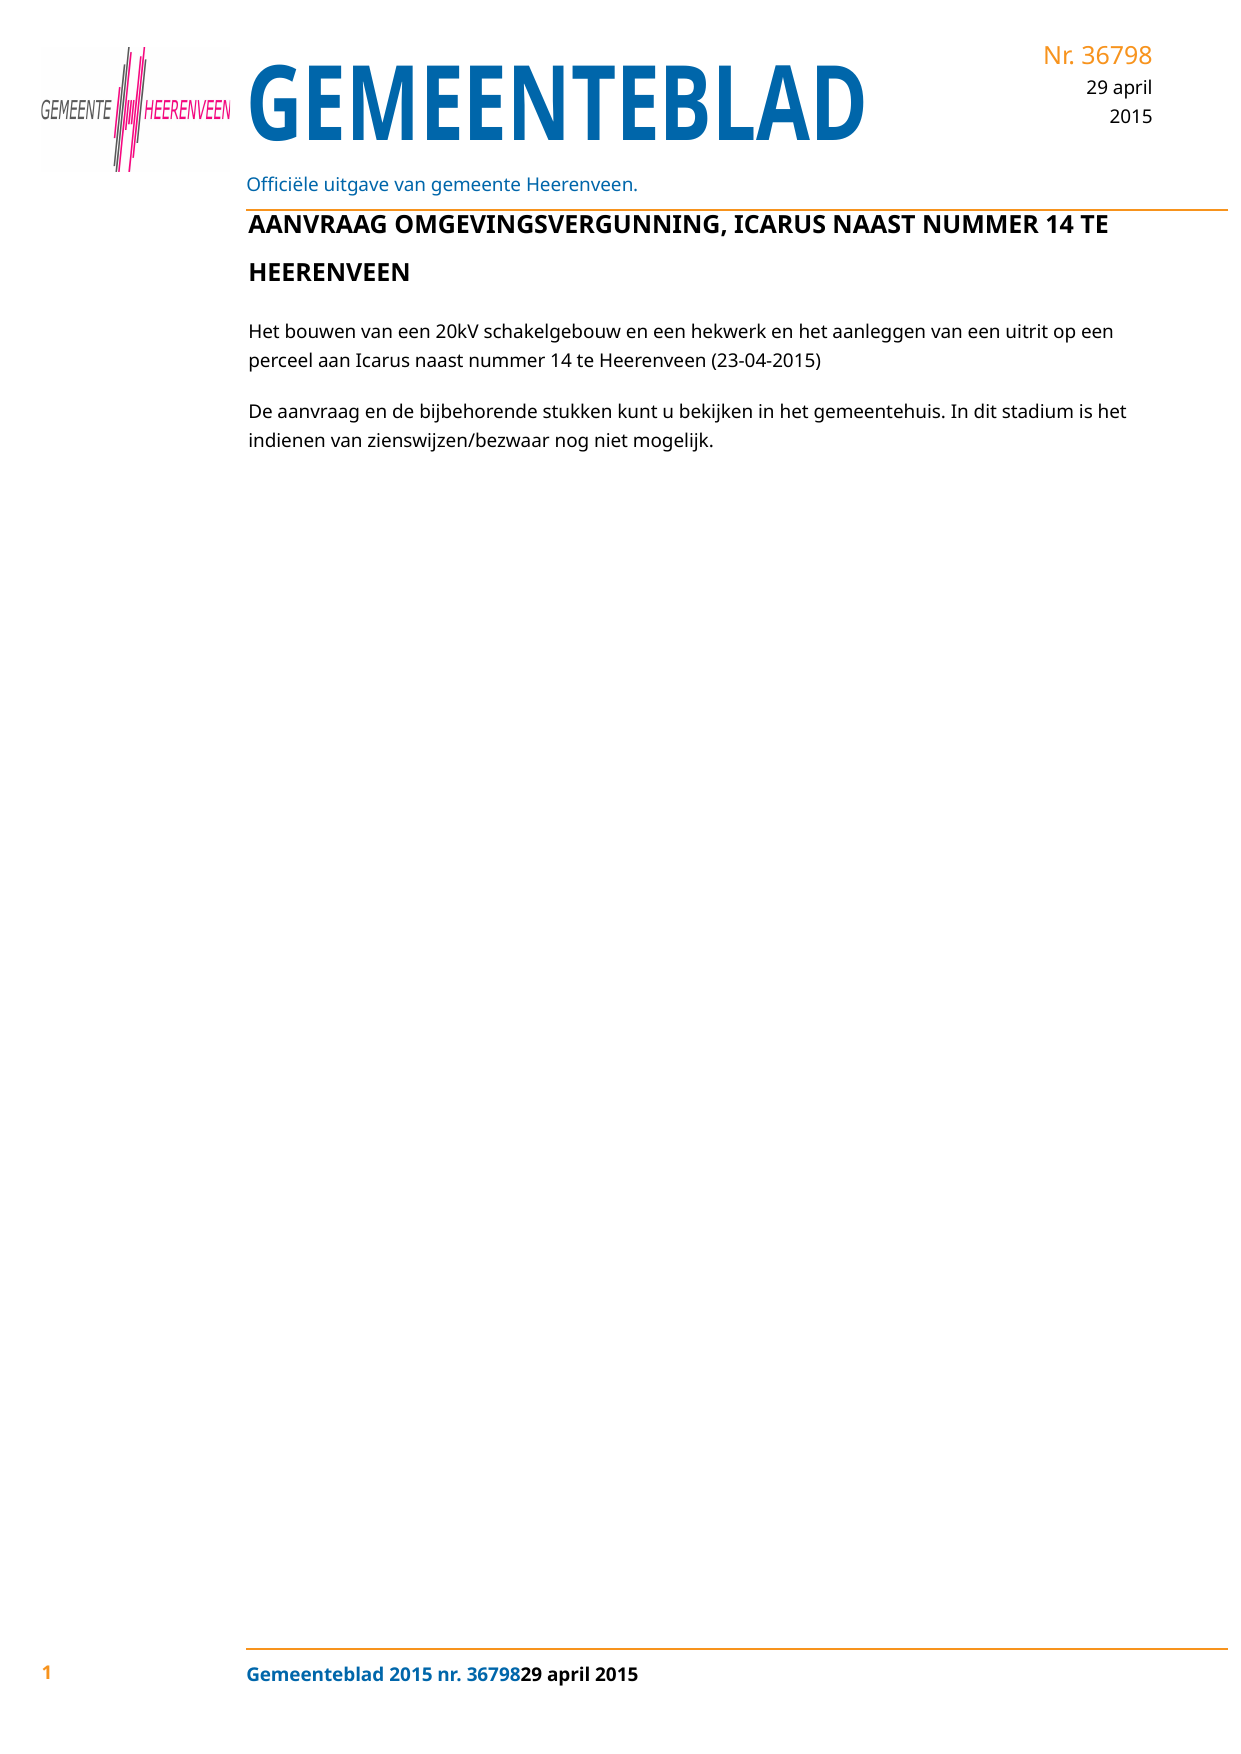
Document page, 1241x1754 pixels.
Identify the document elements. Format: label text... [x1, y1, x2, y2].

text Het bouwen van een 20kV schakelgebouw en een hekwerk en het aanleggen van een uitrit op een perceel aan Icarus naast nummer 14 te Heerenveen (23-04-2015) [248, 318, 1152, 373]
text De aanvraag en de bijbehorende stukken kunt u bekijken in het gemeentehuis. In dit stadium is het indienen van zienswijzen/bezwaar nog niet mogelijk. [248, 398, 1152, 453]
text AANVRAAG OMGEVINGSVERGUNNING, ICARUS NAAST NUMMER 14 TE HEERENVEEN [248, 211, 1152, 288]
picture [41, 47, 231, 172]
